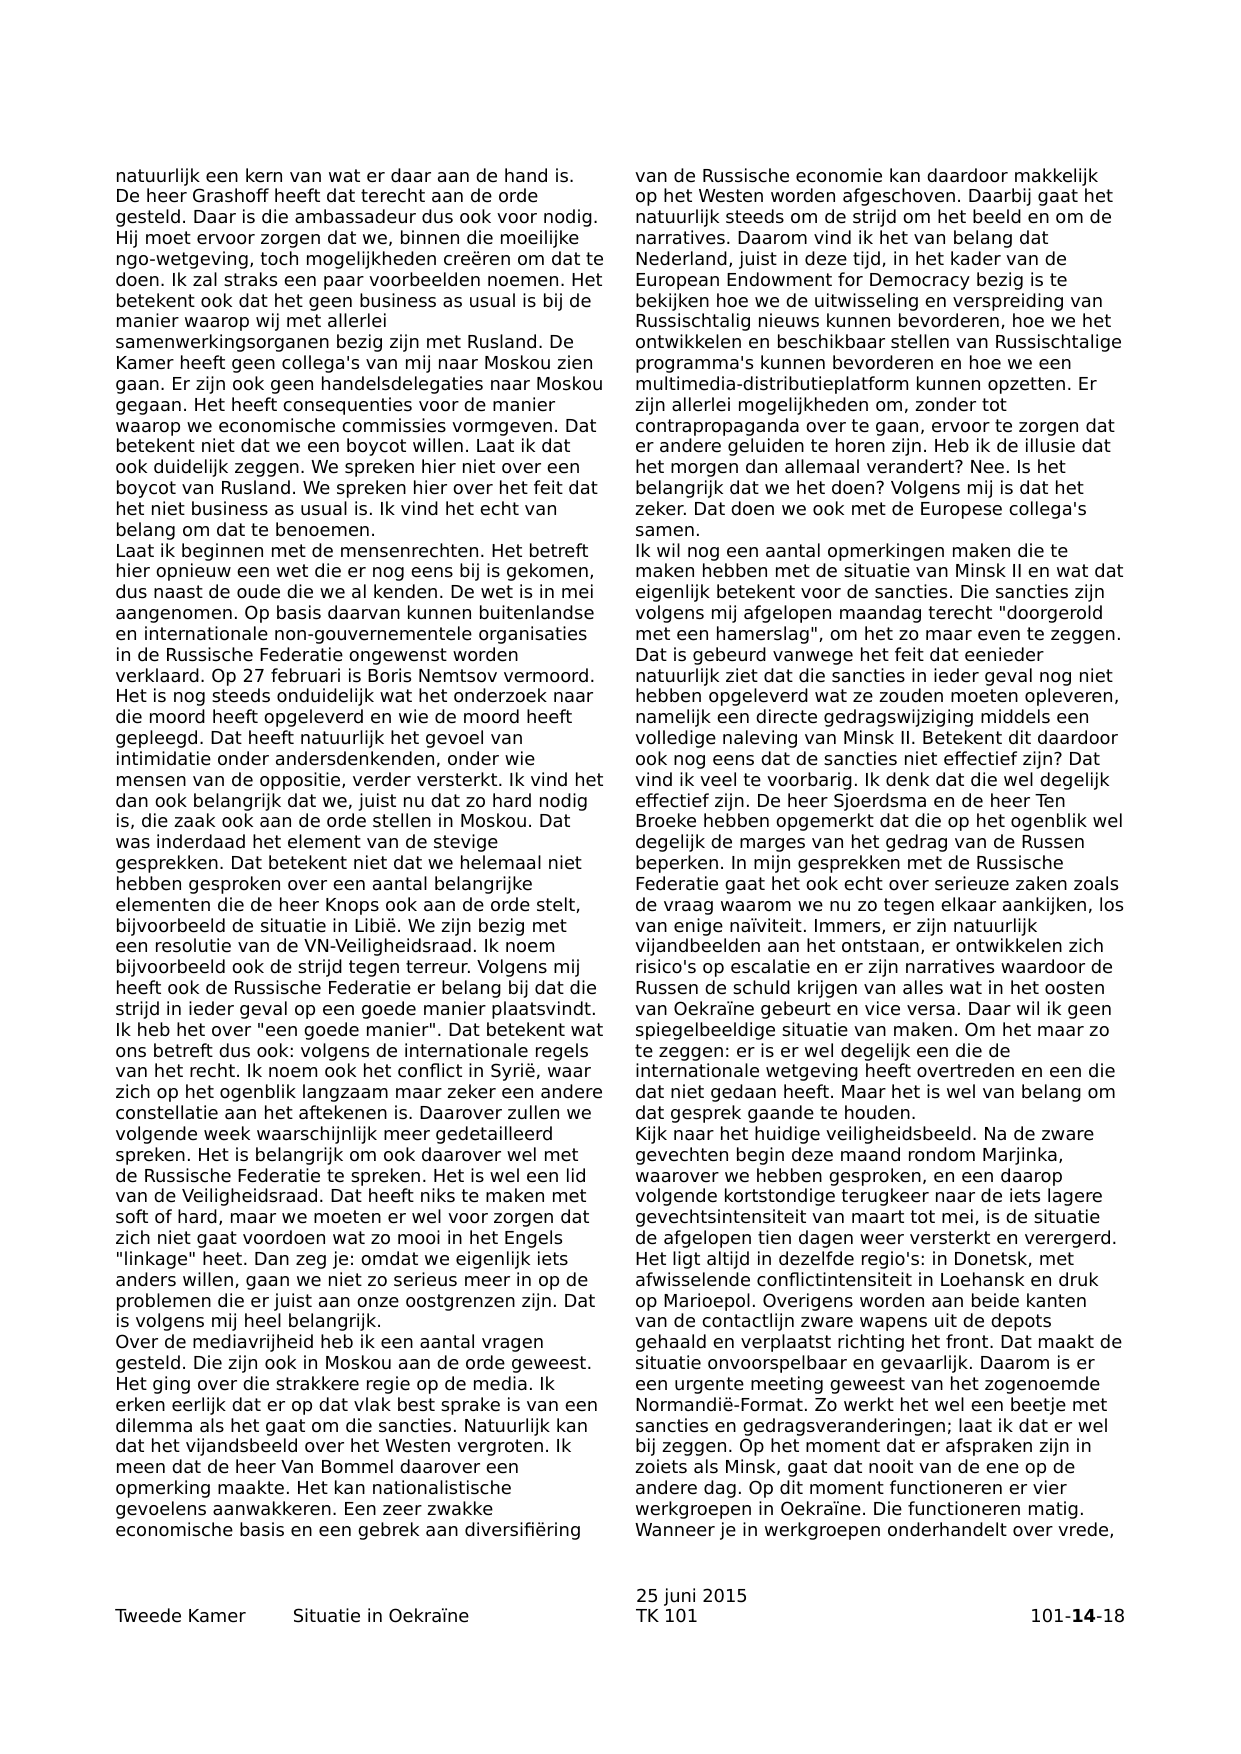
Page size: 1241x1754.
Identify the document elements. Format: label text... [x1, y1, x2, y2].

text Laat ik beginnen met de mensenrechten. Het betreft hier opnieuw een wet die er nog eens bij is gekomen, dus naast de oude die we al kenden. De wet is in mei aangenomen. Op basis daarvan kunnen buitenlandse en internationale non-gouvernementele organisaties in de Russische Federatie ongewenst worden verklaard. Op 27 februari is Boris Nemtsov vermoord. Het is nog steeds onduidelijk wat het onderzoek naar die moord heeft opgeleverd en wie de moord heeft gepleegd. Dat heeft natuurlijk het gevoel van intimidatie onder andersdenkenden, onder wie mensen van de oppositie, verder versterkt. Ik vind het dan ook belangrijk dat we, juist nu dat zo hard nodig is, die zaak ook aan de orde stellen in Moskou. Dat was inderdaad het element van de stevige gesprekken. Dat betekent niet dat we helemaal niet hebben gesproken over een aantal belangrijke elementen die de heer Knops ook aan de orde stelt, bijvoorbeeld de situatie in Libië. We zijn bezig met een resolutie van de VN-Veiligheidsraad. Ik noem bijvoorbeeld ook de strijd tegen terreur. Volgens mij heeft ook de Russische Federatie er belang bij dat die strijd in ieder geval op een goede manier plaatsvindt. [115, 540, 605, 1019]
text Kijk naar het huidige veiligheidsbeeld. Na de zware gevechten begin deze maand rondom Marjinka, waarover we hebben gesproken, en een daarop volgende kortstondige terugkeer naar de iets lagere gevechtsintensiteit van maart tot mei, is de situatie de afgelopen tien dagen weer versterkt en verergerd. Het ligt altijd in dezelfde regio's: in Donetsk, met afwisselende conflictintensiteit in Loehansk en druk op Marioepol. Overigens worden aan beide kanten van de contactlijn zware wapens uit de depots gehaald en verplaatst richting het front. Dat maakt de situatie onvoorspelbaar en gevaarlijk. Daarom is er een urgente meeting geweest van het zogenoemde Normandië-Format. Zo werkt het wel een beetje met sancties en gedragsveranderingen; laat ik dat er wel bij zeggen. Op het moment dat er afspraken zijn in zoiets als Minsk, gaat dat nooit van de ene op de andere dag. Op dit moment functioneren er vier werkgroepen in Oekraïne. Die functioneren matig. Wanneer je in werkgroepen onderhandelt over vrede, [635, 1124, 1125, 1540]
text Ik wil nog een aantal opmerkingen maken die te maken hebben met de situatie van Minsk II en wat dat eigenlijk betekent voor de sancties. Die sancties zijn volgens mij afgelopen maandag terecht "doorgerold met een hamerslag", om het zo maar even te zeggen. Dat is gebeurd vanwege het feit dat eenieder natuurlijk ziet dat die sancties in ieder geval nog niet hebben opgeleverd wat ze zouden moeten opleveren, namelijk een directe gedragswijziging middels een volledige naleving van Minsk II. Betekent dit daardoor ook nog eens dat de sancties niet effectief zijn? Dat vind ik veel te voorbarig. Ik denk dat die wel degelijk effectief zijn. De heer Sjoerdsma en de heer Ten Broeke hebben opgemerkt dat die op het ogenblik wel degelijk de marges van het gedrag van de Russen beperken. In mijn gesprekken met de Russische Federatie gaat het ook echt over serieuze zaken zoals de vraag waarom we nu zo tegen elkaar aankijken, los van enige naïviteit. Immers, er zijn natuurlijk vijandbeelden aan het ontstaan, er ontwikkelen zich risico's op escalatie en er zijn narratives waardoor de Russen de schuld krijgen van alles wat in het oosten van Oekraïne gebeurt en vice versa. Daar wil ik geen spiegelbeeldige situatie van maken. Om het maar zo te zeggen: er is er wel degelijk een die de internationale wetgeving heeft overtreden en een die dat niet gedaan heeft. Maar het is wel van belang om dat gesprek gaande te houden. [635, 540, 1125, 1124]
text natuurlijk een kern van wat er daar aan de hand is. De heer Grashoff heeft dat terecht aan de orde gesteld. Daar is die ambassadeur dus ook voor nodig. Hij moet ervoor zorgen dat we, binnen die moeilijke ngo-wetgeving, toch mogelijkheden creëren om dat te doen. Ik zal straks een paar voorbeelden noemen. Het betekent ook dat het geen business as usual is bij de manier waarop wij met allerlei samenwerkingsorganen bezig zijn met Rusland. De Kamer heeft geen collega's van mij naar Moskou zien gaan. Er zijn ook geen handelsdelegaties naar Moskou gegaan. Het heeft consequenties voor de manier waarop we economische commissies vormgeven. Dat betekent niet dat we een boycot willen. Laat ik dat ook duidelijk zeggen. We spreken hier niet over een boycot van Rusland. We spreken hier over het feit dat het niet business as usual is. Ik vind het echt van belang om dat te benoemen. [115, 165, 605, 540]
text Ik heb het over "een goede manier". Dat betekent wat ons betreft dus ook: volgens de internationale regels van het recht. Ik noem ook het conflict in Syrië, waar zich op het ogenblik langzaam maar zeker een andere constellatie aan het aftekenen is. Daarover zullen we volgende week waarschijnlijk meer gedetailleerd spreken. Het is belangrijk om ook daarover wel met de Russische Federatie te spreken. Het is wel een lid van de Veiligheidsraad. Dat heeft niks te maken met soft of hard, maar we moeten er wel voor zorgen dat zich niet gaat voordoen wat zo mooi in het Engels "linkage" heet. Dan zeg je: omdat we eigenlijk iets anders willen, gaan we niet zo serieus meer in op de problemen die er juist aan onze oostgrenzen zijn. Dat is volgens mij heel belangrijk. [115, 1019, 605, 1332]
text van de Russische economie kan daardoor makkelijk op het Westen worden afgeschoven. Daarbij gaat het natuurlijk steeds om de strijd om het beeld en om de narratives. Daarom vind ik het van belang dat Nederland, juist in deze tijd, in het kader van de European Endowment for Democracy bezig is te bekijken hoe we de uitwisseling en verspreiding van Russischtalig nieuws kunnen bevorderen, hoe we het ontwikkelen en beschikbaar stellen van Russischtalige programma's kunnen bevorderen en hoe we een multimedia-distributieplatform kunnen opzetten. Er zijn allerlei mogelijkheden om, zonder tot contrapropaganda over te gaan, ervoor te zorgen dat er andere geluiden te horen zijn. Heb ik de illusie dat het morgen dan allemaal verandert? Nee. Is het belangrijk dat we het doen? Volgens mij is dat het zeker. Dat doen we ook met de Europese collega's samen. [635, 165, 1125, 540]
text Over de mediavrijheid heb ik een aantal vragen gesteld. Die zijn ook in Moskou aan de orde geweest. Het ging over die strakkere regie op de media. Ik erken eerlijk dat er op dat vlak best sprake is van een dilemma als het gaat om die sancties. Natuurlijk kan dat het vijandsbeeld over het Westen vergroten. Ik meen dat de heer Van Bommel daarover een opmerking maakte. Het kan nationalistische gevoelens aanwakkeren. Een zeer zwakke economische basis en een gebrek aan diversifiëring [115, 1332, 605, 1540]
